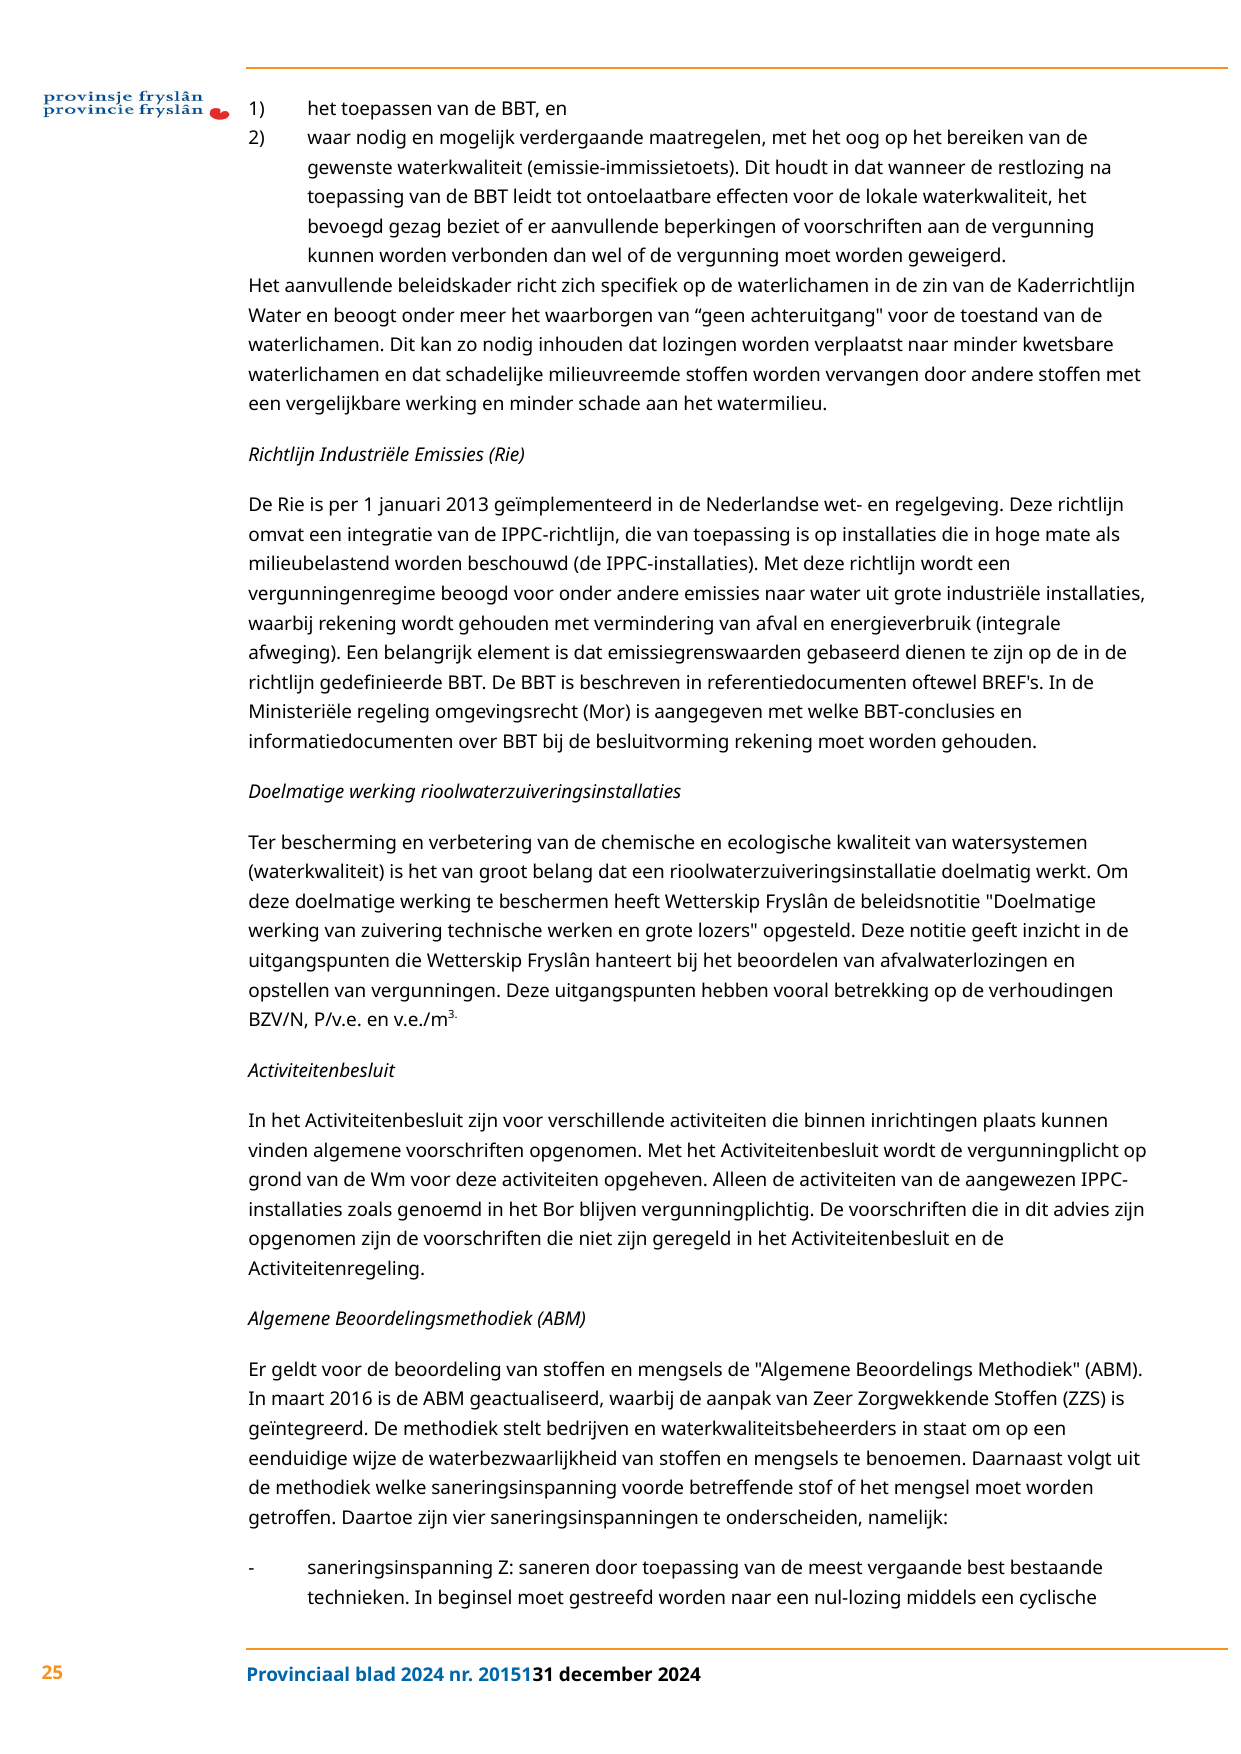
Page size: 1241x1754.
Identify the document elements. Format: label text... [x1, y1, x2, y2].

text Er geldt voor de beoordeling van stoffen en mengsels de "Algemene Beoordelings Methodiek" (ABM). In maart 2016 is de ABM geactualiseerd, waarbij de aanpak van Zeer Zorgwekkende Stoffen (ZZS) is geïntegreerd. De methodiek stelt bedrijven en waterkwaliteitsbeheerders in staat om op een eenduidige wijze de waterbezwaarlijkheid van stoffen en mengsels te benoemen. Daarnaast volgt uit de methodiek welke saneringsinspanning voorde betreffende stof of het mengsel moet worden getroffen. Daartoe zijn vier saneringsinspanningen te onderscheiden, namelijk: [248, 1356, 1152, 1530]
text In het Activiteitenbesluit zijn voor verschillende activiteiten die binnen inrichtingen plaats kunnen vinden algemene voorschriften opgenomen. Met het Activiteitenbesluit wordt de vergunningplicht op grond van de Wm voor deze activiteiten opgeheven. Alleen de activiteiten van de aangewezen IPPC-installaties zoals genoemd in het Bor blijven vergunningplichtig. De voorschriften die in dit advies zijn opgenomen zijn de voorschriften die niet zijn geregeld in het Activiteitenbesluit en de Activiteitenregeling. [248, 1107, 1152, 1281]
picture [41, 47, 231, 172]
list waar nodig en mogelijk verdergaande maatregelen, met het oog op het bereiken van de gewenste waterkwaliteit (emissie-immissietoets). Dit houdt in dat wanneer de restlozing na toepassing van de BBT leidt tot ontoelaatbare effecten voor de lokale waterkwaliteit, het bevoegd gezag beziet of er aanvullende beperkingen of voorschriften aan de vergunning kunnen worden verbonden dan wel of de vergunning moet worden geweigerd. [248, 124, 1152, 268]
text Ter bescherming en verbetering van de chemische en ecologische kwaliteit van watersystemen (waterkwaliteit) is het van groot belang dat een rioolwaterzuiveringsinstallatie doelmatig werkt. Om deze doelmatige werking te beschermen heeft Wetterskip Fryslân de beleidsnotitie "Doelmatige werking van zuivering technische werken en grote lozers" opgesteld. Deze notitie geeft inzicht in de uitgangspunten die Wetterskip Fryslân hanteert bij het beoordelen van afvalwaterlozingen en opstellen van vergunningen. Deze uitgangspunten hebben vooral betrekking op de verhoudingen BZV/N, P/v.e. en v.e./m3. [248, 829, 1152, 1032]
text Doelmatige werking rioolwaterzuiveringsinstallaties [248, 778, 1152, 804]
text Het aanvullende beleidskader richt zich specifiek op de waterlichamen in de zin van de Kaderrichtlijn Water en beoogt onder meer het waarborgen van “geen achteruitgang" voor de toestand van de waterlichamen. Dit kan zo nodig inhouden dat lozingen worden verplaatst naar minder kwetsbare waterlichamen en dat schadelijke milieuvreemde stoffen worden vervangen door andere stoffen met een vergelijkbare werking en minder schade aan het watermilieu. [248, 272, 1152, 416]
list het toepassen van de BBT, en [248, 95, 1152, 121]
text De Rie is per 1 januari 2013 geïmplementeerd in de Nederlandse wet- en regelgeving. Deze richtlijn omvat een integratie van de IPPC-richtlijn, die van toepassing is op installaties die in hoge mate als milieubelastend worden beschouwd (de IPPC-installaties). Met deze richtlijn wordt een vergunningenregime beoogd voor onder andere emissies naar water uit grote industriële installaties, waarbij rekening wordt gehouden met vermindering van afval en energieverbruik (integrale afweging). Een belangrijk element is dat emissiegrenswaarden gebaseerd dienen te zijn op de in de richtlijn gedefinieerde BBT. De BBT is beschreven in referentiedocumenten oftewel BREF's. In de Ministeriële regeling omgevingsrecht (Mor) is aangegeven met welke BBT-conclusies en informatiedocumenten over BBT bij de besluitvorming rekening moet worden gehouden. [248, 491, 1152, 754]
text Algemene Beoordelingsmethodiek (ABM) [248, 1306, 1152, 1331]
text Activiteitenbesluit [248, 1057, 1152, 1083]
text Richtlijn Industriële Emissies (Rie) [248, 441, 1152, 467]
list saneringsinspanning Z: saneren door toepassing van de meest vergaande best bestaande technieken. In beginsel moet gestreefd worden naar een nul-lozing middels een cyclische [248, 1554, 1152, 1610]
